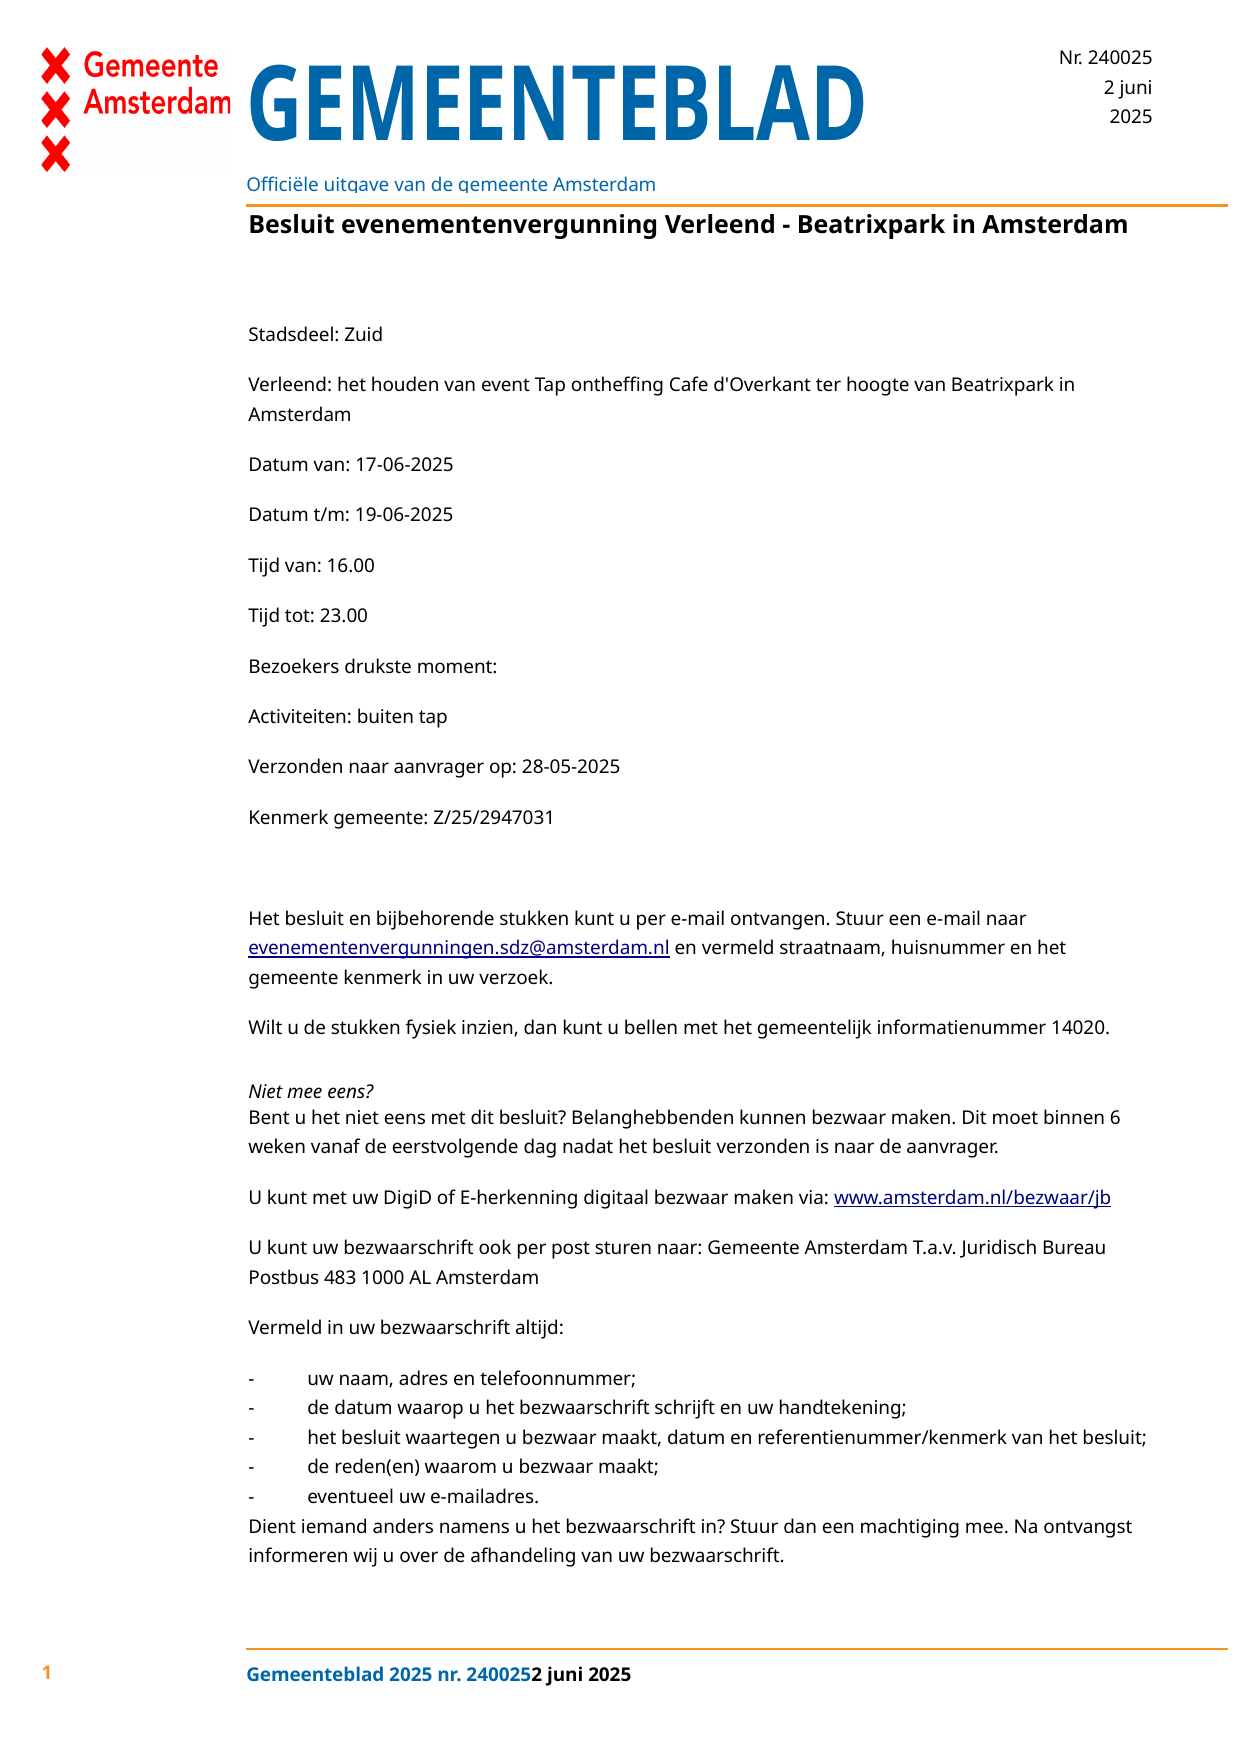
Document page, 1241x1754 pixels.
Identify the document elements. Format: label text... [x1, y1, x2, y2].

list de datum waarop u het bezwaarschrift schrijft en uw handtekening; [248, 1394, 1152, 1420]
text Bezoekers drukste moment: [248, 653, 1152, 678]
picture [41, 47, 231, 172]
text Stadsdeel: Zuid [248, 321, 1152, 346]
text U kunt met uw DigiD of E-herkenning digitaal bezwaar maken via: www.amsterdam.nl/bezwaar/jb [248, 1184, 1152, 1210]
text Datum t/m: 19-06-2025 [248, 502, 1152, 527]
list uw naam, adres en telefoonnummer; [248, 1365, 1152, 1391]
list het besluit waartegen u bezwaar maakt, datum en referentienummer/kenmerk van het besluit; [248, 1424, 1152, 1450]
text Verzonden naar aanvrager op: 28-05-2025 [248, 754, 1152, 779]
list de reden(en) waarom u bezwaar maakt; [248, 1454, 1152, 1479]
text U kunt uw bezwaarschrift ook per post sturen naar: Gemeente Amsterdam T.a.v. Juridisch Bureau Postbus 483 1000 AL Amsterdam [248, 1234, 1152, 1290]
text Kenmerk gemeente: Z/25/2947031 [248, 804, 1152, 830]
text Niet mee eens? [248, 1078, 1152, 1104]
text Tijd van: 16.00 [248, 552, 1152, 578]
text Verleend: het houden van event Tap ontheffing Cafe d'Overkant ter hoogte van Beatrixpark in Amsterdam [248, 371, 1152, 426]
text Besluit evenementenvergunning Verleend - Beatrixpark in Amsterdam [248, 207, 1152, 241]
text Het besluit en bijbehorende stukken kunt u per e-mail ontvangen. Stuur een e-mail naar evenementenvergunningen.sdz@amsterdam.nl en vermeld straatnaam, huisnummer en het gemeente kenmerk in uw verzoek. [248, 905, 1152, 990]
list eventueel uw e-mailadres. [248, 1483, 1152, 1509]
text Vermeld in uw bezwaarschrift altijd: [248, 1314, 1152, 1340]
text Wilt u de stukken fysiek inzien, dan kunt u bellen met het gemeentelijk informatienummer 14020. [248, 1014, 1152, 1040]
text Bent u het niet eens met dit besluit? Belanghebbenden kunnen bezwaar maken. Dit moet binnen 6 weken vanaf de eerstvolgende dag nadat het besluit verzonden is naar de aanvrager. [248, 1104, 1152, 1159]
text Dient iemand anders namens u het bezwaarschrift in? Stuur dan een machtiging mee. Na ontvangst informeren wij u over de afhandeling van uw bezwaarschrift. [248, 1513, 1152, 1568]
text Tijd tot: 23.00 [248, 602, 1152, 628]
text Datum van: 17-06-2025 [248, 451, 1152, 477]
text Activiteiten: buiten tap [248, 703, 1152, 729]
